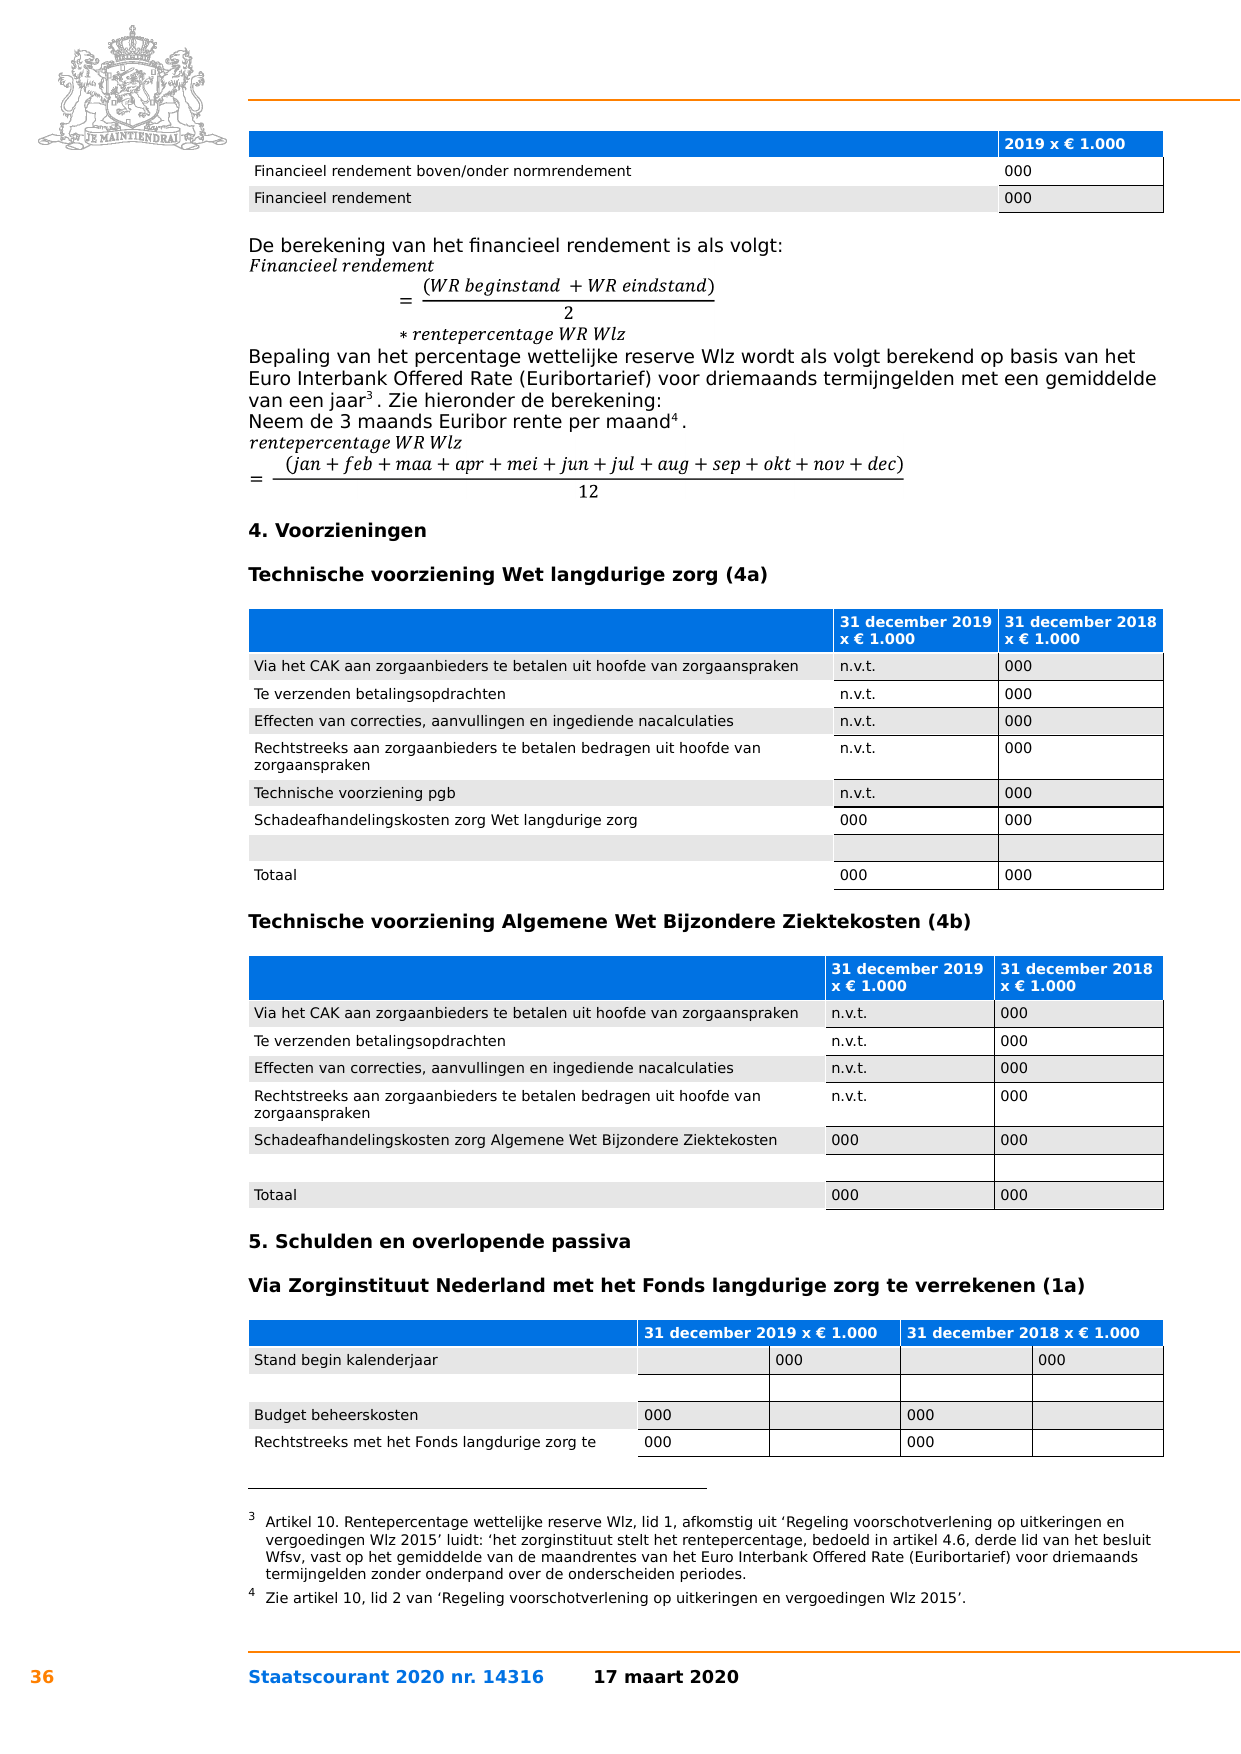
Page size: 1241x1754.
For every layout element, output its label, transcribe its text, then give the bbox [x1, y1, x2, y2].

table_cell 000 [995, 1083, 1163, 1126]
table_cell Via het CAK aan zorgaanbieders te betalen uit hoofde van zorgaanspraken [249, 1001, 825, 1027]
table_cell 000 [999, 780, 1163, 806]
text Neem de 3 maands Euribor rente per maand. [248, 411, 1163, 498]
table_cell Totaal [249, 1182, 825, 1208]
table_cell Effecten van correcties, aanvullingen en ingediende nacalculaties [249, 708, 833, 734]
table_cell n.v.t. [826, 1083, 994, 1126]
table_cell n.v.t. [834, 780, 998, 806]
table_cell n.v.t. [834, 681, 998, 707]
subtitle 4. Voorzieningen [248, 520, 1163, 542]
table_cell 000 [638, 1402, 769, 1429]
table_cell Via het CAK aan zorgaanbieders te betalen uit hoofde van zorgaanspraken [249, 654, 833, 680]
table_cell 000 [638, 1430, 769, 1456]
table_cell 000 [995, 1001, 1163, 1027]
table_header [249, 131, 998, 157]
text Zie artikel 10, lid 2 van ‘Regeling voorschotverlening op uitkeringen en vergoedingen Wlz 2015’. [248, 1586, 1163, 1608]
subtitle Via Zorginstituut Nederland met het Fonds langdurige zorg te verrekenen (1a) [248, 1275, 1163, 1297]
table_cell n.v.t. [834, 736, 998, 779]
table_cell Te verzenden betalingsopdrachten [249, 1028, 825, 1054]
table_cell 000 [999, 862, 1163, 888]
table_cell [826, 1155, 994, 1181]
table_header [249, 956, 825, 1000]
table_cell [901, 1375, 1032, 1401]
table_cell 000 [995, 1056, 1163, 1082]
table_cell 000 [999, 808, 1163, 834]
table_cell Rechtstreeks aan zorgaanbieders te betalen bedragen uit hoofde van zorgaanspraken [249, 736, 833, 779]
table_cell 000 [770, 1348, 900, 1374]
table_cell [249, 1375, 637, 1401]
table_cell Rechtstreeks aan zorgaanbieders te betalen bedragen uit hoofde van zorgaanspraken [249, 1083, 825, 1126]
table_cell [999, 835, 1163, 861]
table_cell Totaal [249, 862, 833, 888]
table_cell 000 [834, 862, 998, 888]
table_cell 000 [826, 1182, 994, 1208]
table_cell [1033, 1402, 1163, 1429]
table_cell 000 [826, 1127, 994, 1154]
table_cell 000 [995, 1127, 1163, 1154]
table_cell Financieel rendement [249, 186, 998, 212]
table_cell 000 [995, 1028, 1163, 1054]
table_cell [901, 1348, 1032, 1374]
table_cell Te verzenden betalingsopdrachten [249, 681, 833, 707]
table_cell 000 [999, 681, 1163, 707]
table_header 31 december 2019 x € 1.000 [834, 609, 998, 652]
table_header 31 december 2019 x € 1.000 [638, 1320, 900, 1346]
table_cell 000 [999, 186, 1163, 212]
table_cell n.v.t. [826, 1056, 994, 1082]
subtitle Technische voorziening Algemene Wet Bijzondere Ziektekosten (4b) [248, 911, 1163, 933]
table_cell [1033, 1430, 1163, 1456]
text Artikel 10. Rentepercentage wettelijke reserve Wlz, lid 1, afkomstig uit ‘Regeling voorschotverlening op uitkeringen en vergoedingen Wlz 2015’ luidt: ‘het zorginstituut stelt het rentepercentage, bedoeld in artikel 4.6, derde lid van het besluit Wfsv, vast op het gemiddelde van de maandrentes van het Euro Interbank Offered Rate (Euribortarief) voor driemaands termijngelden zonder onderpand over de onderscheiden periodes. [248, 1510, 1163, 1583]
table_cell [995, 1155, 1163, 1181]
table_cell Financieel rendement boven/onder normrendement [249, 158, 998, 185]
table_cell Rechtstreeks met het Fonds langdurige zorg te [249, 1430, 637, 1456]
text De berekening van het financieel rendement is als volgt: [248, 235, 1163, 346]
table_cell [770, 1402, 900, 1429]
table_header 31 december 2019 x € 1.000 [826, 956, 994, 1000]
table_cell 000 [999, 158, 1163, 185]
table_cell 000 [834, 808, 998, 834]
table_cell 000 [901, 1430, 1032, 1456]
table_cell [1033, 1375, 1163, 1401]
table_header [249, 609, 833, 652]
table_cell [249, 835, 833, 861]
table_header 31 december 2018 x € 1.000 [999, 609, 1163, 652]
table_cell [770, 1375, 900, 1401]
picture [248, 257, 715, 346]
table_cell Schadeafhandelingskosten zorg Wet langdurige zorg [249, 808, 833, 834]
table_cell Stand begin kalenderjaar [249, 1348, 637, 1374]
table_header [249, 1320, 637, 1346]
table_cell [834, 835, 998, 861]
text Bepaling van het percentage wettelijke reserve Wlz wordt als volgt berekend op basis van het Euro Interbank Offered Rate (Euribortarief) voor driemaands termijngelden met een gemiddelde van een jaar. Zie hieronder de berekening: [248, 346, 1163, 411]
picture [38, 25, 227, 150]
table_cell Schadeafhandelingskosten zorg Algemene Wet Bijzondere Ziektekosten [249, 1127, 825, 1154]
table_cell Technische voorziening pgb [249, 780, 833, 806]
table_header 31 december 2018 x € 1.000 [901, 1320, 1163, 1346]
table_cell Effecten van correcties, aanvullingen en ingediende nacalculaties [249, 1056, 825, 1082]
table_cell 000 [995, 1182, 1163, 1208]
table_header 2019 x € 1.000 [999, 131, 1163, 157]
table_header 31 december 2018 x € 1.000 [995, 956, 1163, 1000]
table_cell n.v.t. [834, 654, 998, 680]
table_cell n.v.t. [834, 708, 998, 734]
table_cell 000 [999, 654, 1163, 680]
subtitle Technische voorziening Wet langdurige zorg (4a) [248, 564, 1163, 586]
table_cell [249, 1155, 825, 1181]
table_cell [638, 1375, 769, 1401]
table_cell n.v.t. [826, 1001, 994, 1027]
table_cell Budget beheerskosten [249, 1402, 637, 1429]
subtitle 5. Schulden en overlopende passiva [248, 1231, 1163, 1253]
table_cell [638, 1348, 769, 1374]
table_cell 000 [901, 1402, 1032, 1429]
picture [248, 433, 904, 499]
table_cell [770, 1430, 900, 1456]
table_cell 000 [999, 708, 1163, 734]
table_cell 000 [999, 736, 1163, 779]
table_cell n.v.t. [826, 1028, 994, 1054]
table_cell 000 [1033, 1348, 1163, 1374]
